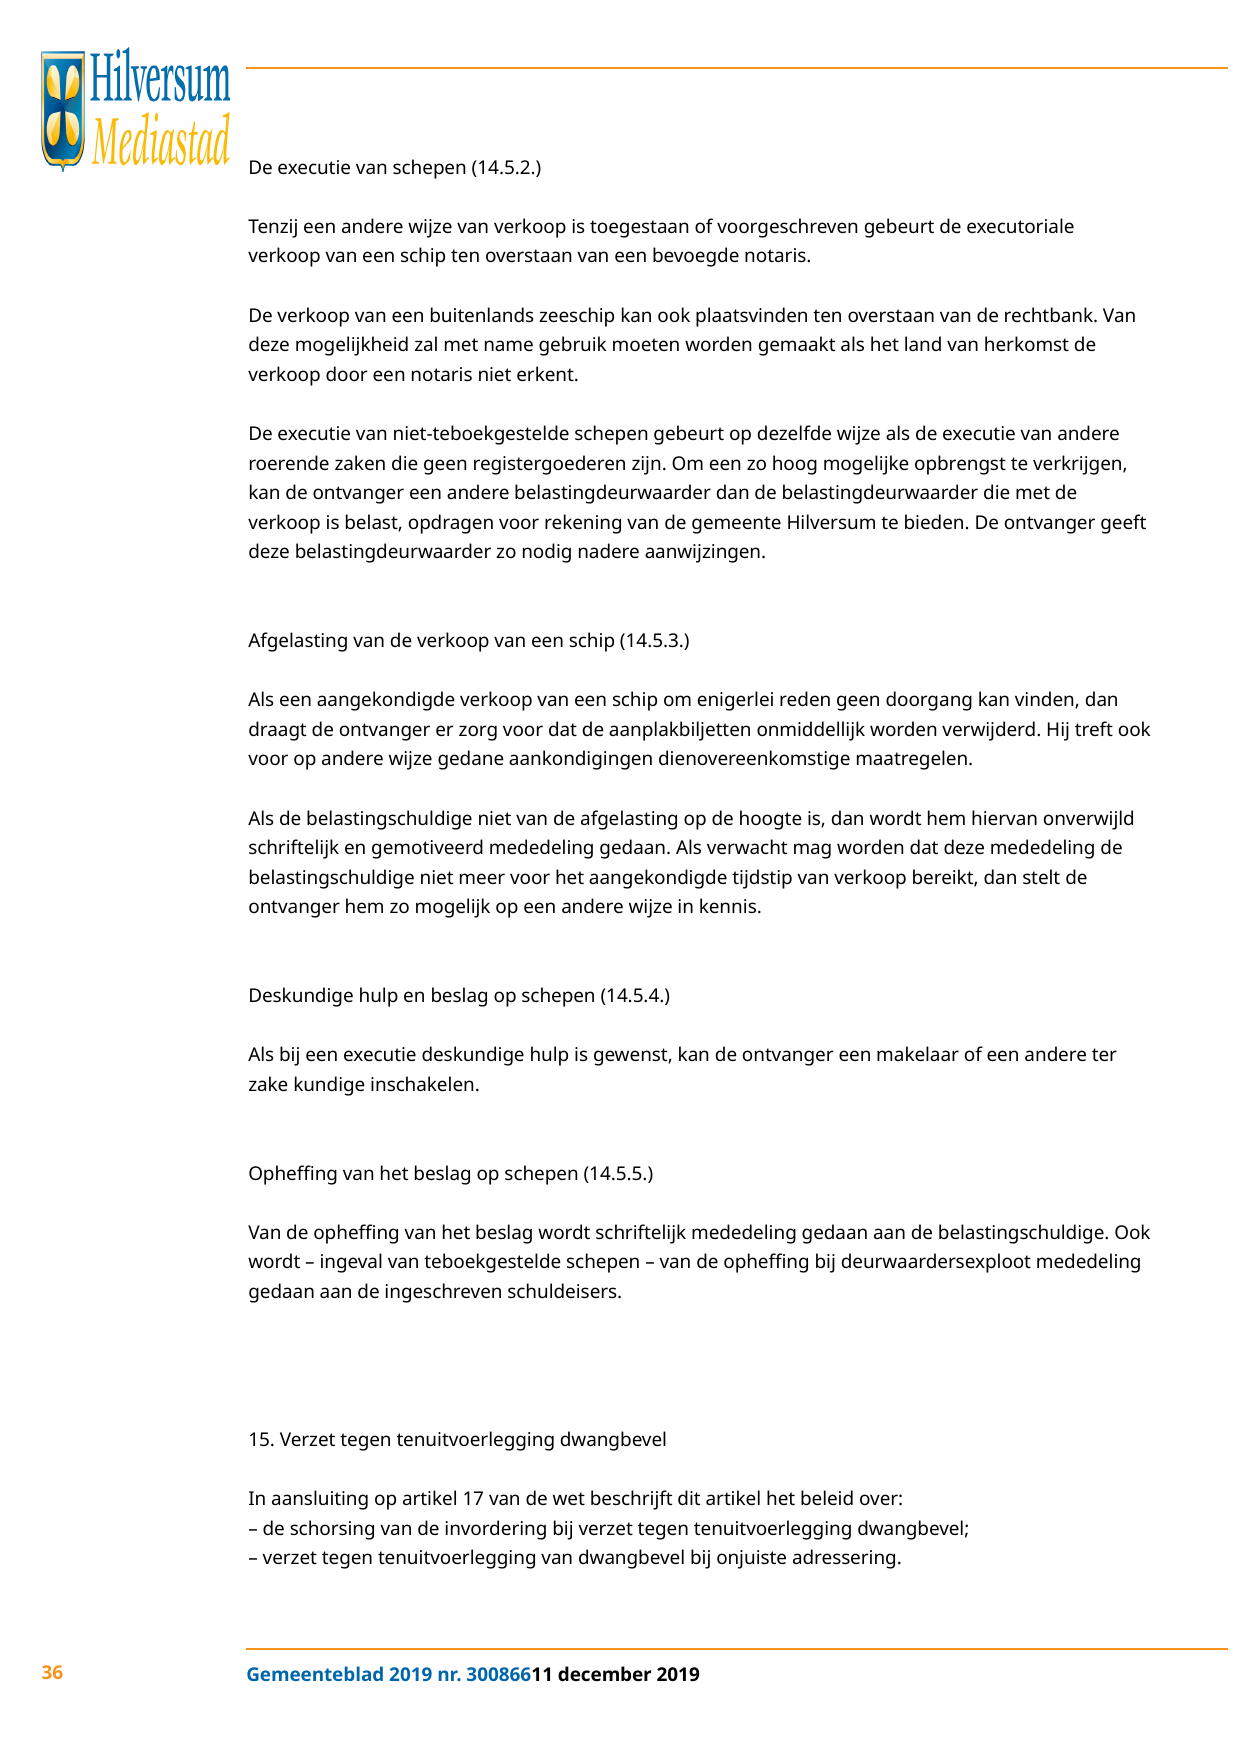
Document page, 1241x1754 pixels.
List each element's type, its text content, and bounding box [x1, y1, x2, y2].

text In aansluiting op artikel 17 van de wet beschrijft dit artikel het beleid over: [248, 1485, 1152, 1511]
picture [41, 47, 231, 172]
text De executie van schepen (14.5.2.) [248, 154, 1152, 180]
text – de schorsing van de invordering bij verzet tegen tenuitvoerlegging dwangbevel; [248, 1515, 1152, 1541]
text 15. Verzet tegen tenuitvoerlegging dwangbevel [248, 1426, 1152, 1452]
text Tenzij een andere wijze van verkoop is toegestaan of voorgeschreven gebeurt de executoriale verkoop van een schip ten overstaan van een bevoegde notaris. [248, 213, 1152, 268]
text De executie van niet-teboekgestelde schepen gebeurt op dezelfde wijze als de executie van andere roerende zaken die geen registergoederen zijn. Om een zo hoog mogelijke opbrengst te verkrijgen, kan de ontvanger een andere belastingdeurwaarder dan de belastingdeurwaarder die met de verkoop is belast, opdragen voor rekening van de gemeente Hilversum te bieden. De ontvanger geeft deze belastingdeurwaarder zo nodig nadere aanwijzingen. [248, 420, 1152, 564]
text Deskundige hulp en beslag op schepen (14.5.4.) [248, 982, 1152, 1008]
text Als een aangekondigde verkoop van een schip om enigerlei reden geen doorgang kan vinden, dan draagt de ontvanger er zorg voor dat de aanplakbiljetten onmiddellijk worden verwijderd. Hij treft ook voor op andere wijze gedane aankondigingen dienovereenkomstige maatregelen. [248, 686, 1152, 771]
text Als bij een executie deskundige hulp is gewenst, kan de ontvanger een makelaar of een andere ter zake kundige inschakelen. [248, 1041, 1152, 1097]
text Opheffing van het beslag op schepen (14.5.5.) [248, 1160, 1152, 1186]
text Afgelasting van de verkoop van een schip (14.5.3.) [248, 627, 1152, 653]
text – verzet tegen tenuitvoerlegging van dwangbevel bij onjuiste adressering. [248, 1544, 1152, 1570]
text Als de belastingschuldige niet van de afgelasting op de hoogte is, dan wordt hem hiervan onverwijld schriftelijk en gemotiveerd mededeling gedaan. Als verwacht mag worden dat deze mededeling de belastingschuldige niet meer voor het aangekondigde tijdstip van verkoop bereikt, dan stelt de ontvanger hem zo mogelijk op een andere wijze in kennis. [248, 805, 1152, 919]
text De verkoop van een buitenlands zeeschip kan ook plaatsvinden ten overstaan van de rechtbank. Van deze mogelijkheid zal met name gebruik moeten worden gemaakt als het land van herkomst de verkoop door een notaris niet erkent. [248, 302, 1152, 387]
text Van de opheffing van het beslag wordt schriftelijk mededeling gedaan aan de belastingschuldige. Ook wordt – ingeval van teboekgestelde schepen – van de opheffing bij deurwaardersexploot mededeling gedaan aan de ingeschreven schuldeisers. [248, 1219, 1152, 1304]
